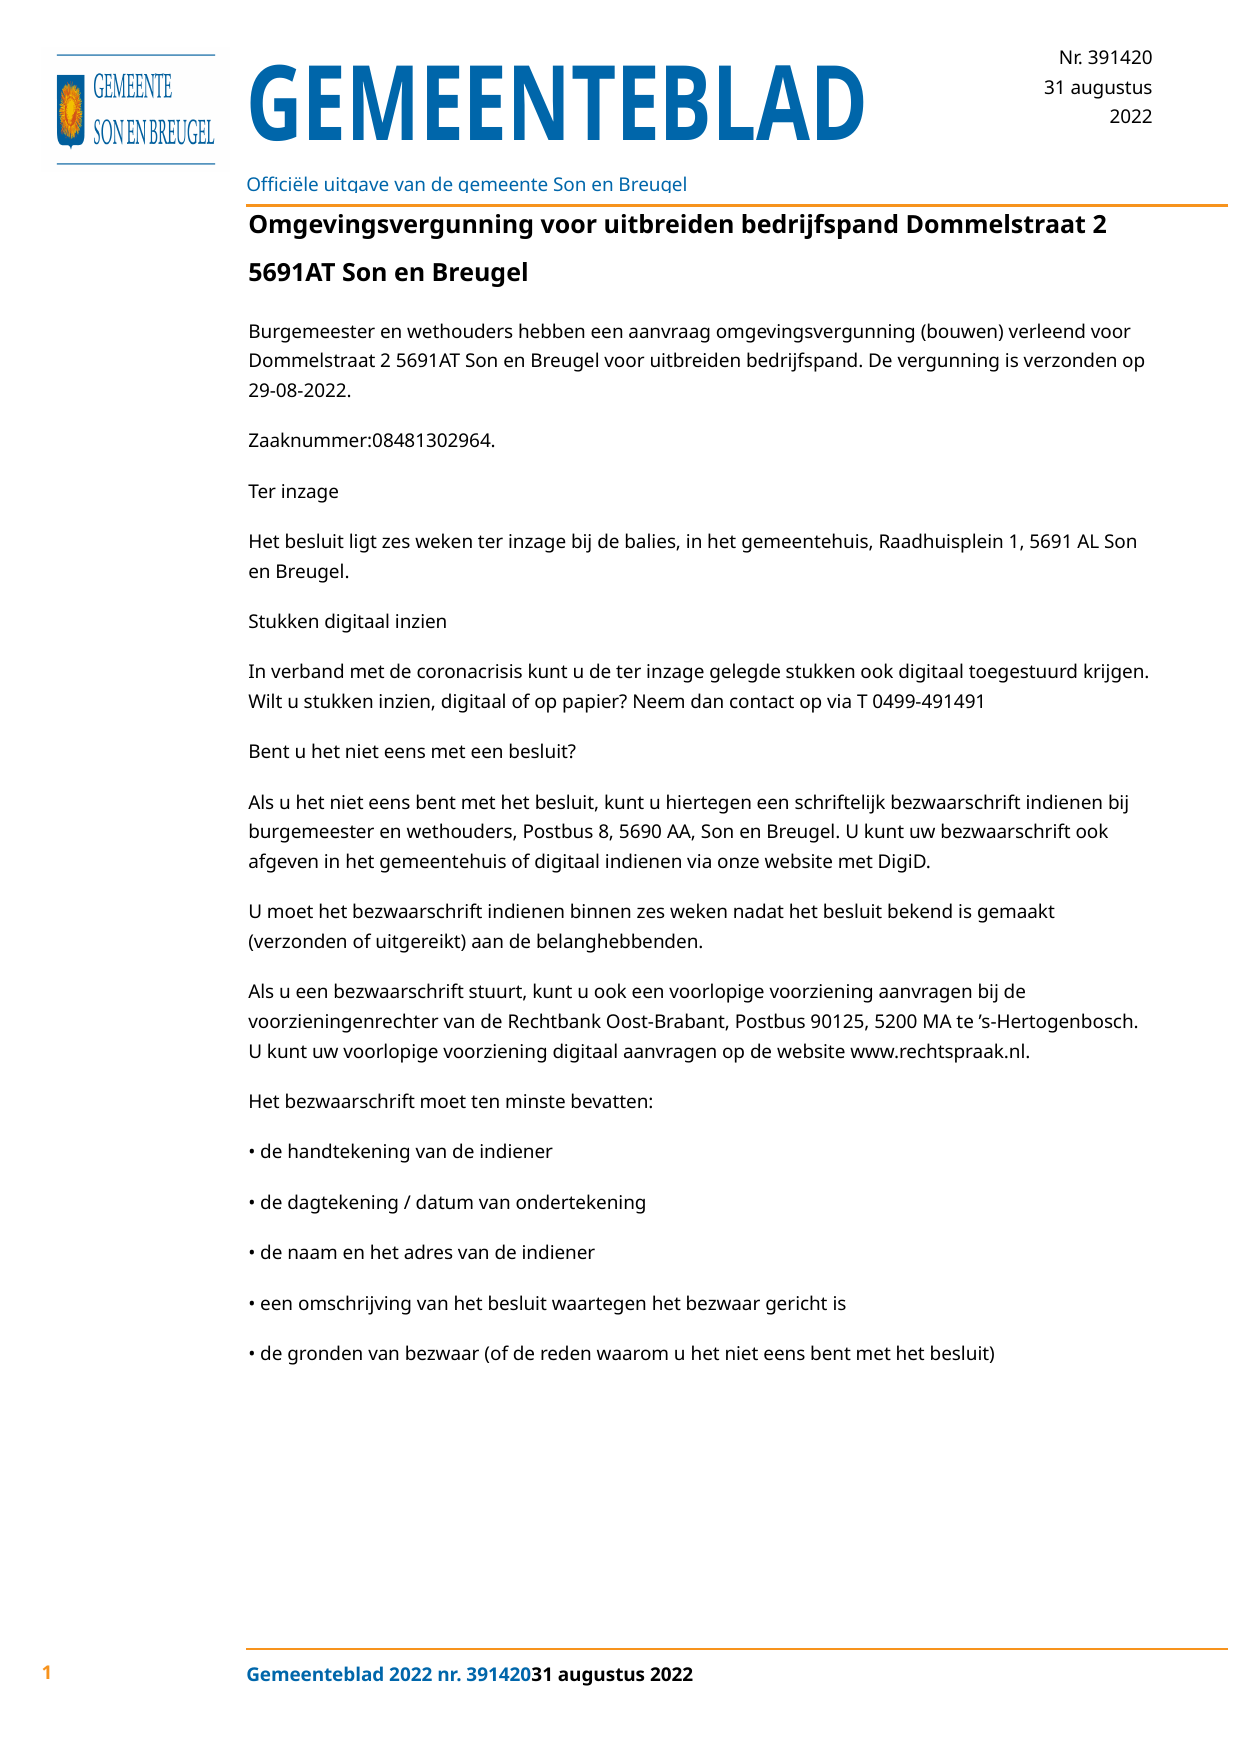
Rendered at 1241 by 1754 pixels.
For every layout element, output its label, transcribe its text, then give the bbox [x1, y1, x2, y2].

text Het besluit ligt zes weken ter inzage bij de balies, in het gemeentehuis, Raadhuisplein 1, 5691 AL Son en Breugel. [248, 528, 1152, 584]
text Omgevingsvergunning voor uitbreiden bedrijfspand Dommelstraat 2 5691AT Son en Breugel [248, 207, 1152, 288]
picture [41, 47, 231, 172]
text • de handtekening van de indiener [248, 1139, 1152, 1164]
text Als u een bezwaarschrift stuurt, kunt u ook een voorlopige voorziening aanvragen bij de voorzieningenrechter van de Rechtbank Oost-Brabant, Postbus 90125, 5200 MA te ’s-Hertogenbosch. U kunt uw voorlopige voorziening digitaal aanvragen op de website www.rechtspraak.nl. [248, 979, 1152, 1064]
text • de naam en het adres van de indiener [248, 1239, 1152, 1265]
text Bent u het niet eens met een besluit? [248, 739, 1152, 764]
text Zaaknummer:08481302964. [248, 427, 1152, 453]
text • de dagtekening / datum van ondertekening [248, 1189, 1152, 1215]
text Als u het niet eens bent met het besluit, kunt u hiertegen een schriftelijk bezwaarschrift indienen bij burgemeester en wethouders, Postbus 8, 5690 AA, Son en Breugel. U kunt uw bezwaarschrift ook afgeven in het gemeentehuis of digitaal indienen via onze website met DigiD. [248, 789, 1152, 874]
text Het bezwaarschrift moet ten minste bevatten: [248, 1088, 1152, 1114]
text Ter inzage [248, 478, 1152, 504]
text In verband met de coronacrisis kunt u de ter inzage gelegde stukken ook digitaal toegestuurd krijgen. Wilt u stukken inzien, digitaal of op papier? Neem dan contact op via T 0499-491491 [248, 659, 1152, 714]
text • de gronden van bezwaar (of de reden waarom u het niet eens bent met het besluit) [248, 1340, 1152, 1366]
text • een omschrijving van het besluit waartegen het bezwaar gericht is [248, 1290, 1152, 1316]
text U moet het bezwaarschrift indienen binnen zes weken nadat het besluit bekend is gemaakt (verzonden of uitgereikt) aan de belanghebbenden. [248, 899, 1152, 954]
text Stukken digitaal inzien [248, 608, 1152, 634]
text Burgemeester en wethouders hebben een aanvraag omgevingsvergunning (bouwen) verleend voor Dommelstraat 2 5691AT Son en Breugel voor uitbreiden bedrijfspand. De vergunning is verzonden op 29-08-2022. [248, 318, 1152, 403]
